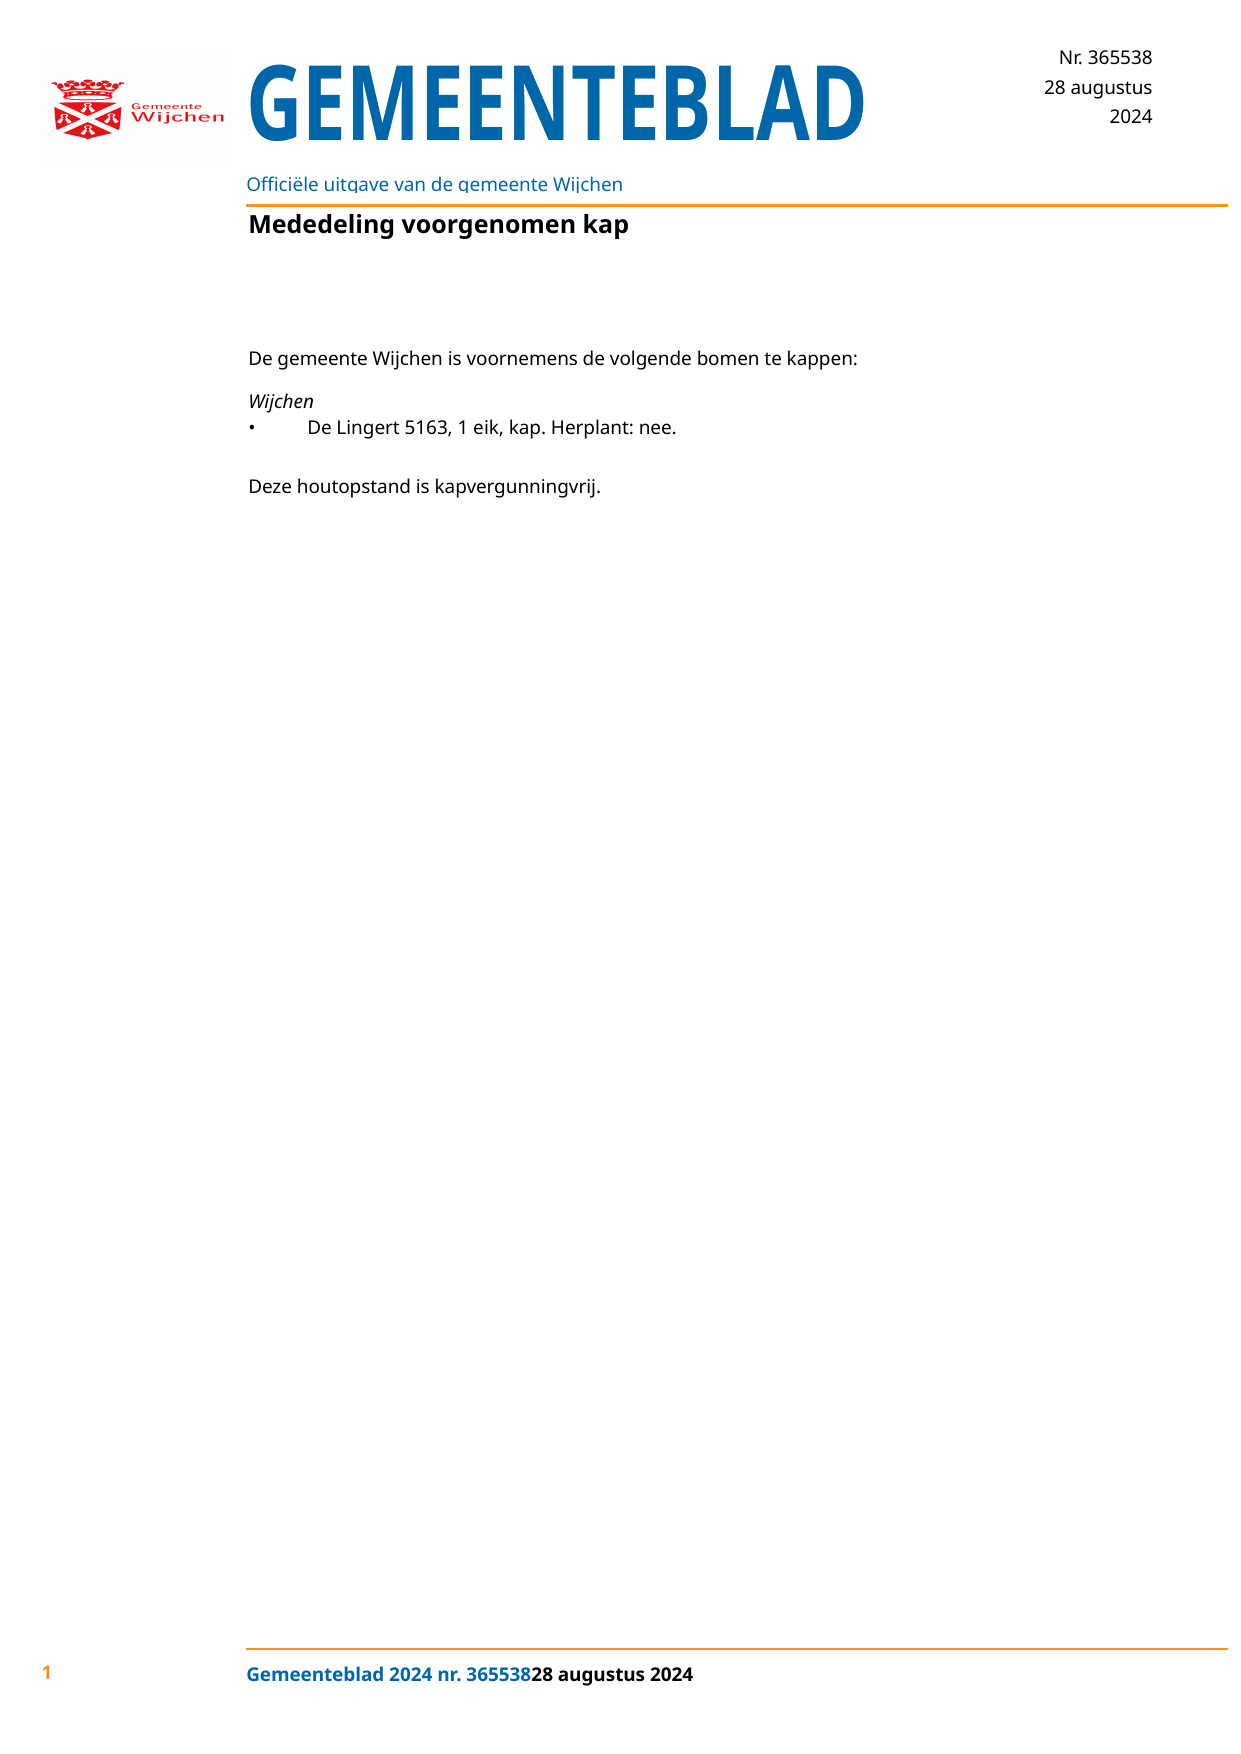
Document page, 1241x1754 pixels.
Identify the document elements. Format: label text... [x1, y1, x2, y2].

text Deze houtopstand is kapvergunningvrij. [248, 473, 1152, 499]
text Wijchen [248, 388, 1152, 414]
text De gemeente Wijchen is voornemens de volgende bomen te kappen: [248, 345, 1152, 371]
list De Lingert 5163, 1 eik, kap. Herplant: nee. [248, 414, 1152, 440]
text Mededeling voorgenomen kap [248, 207, 1152, 241]
picture [41, 47, 231, 172]
